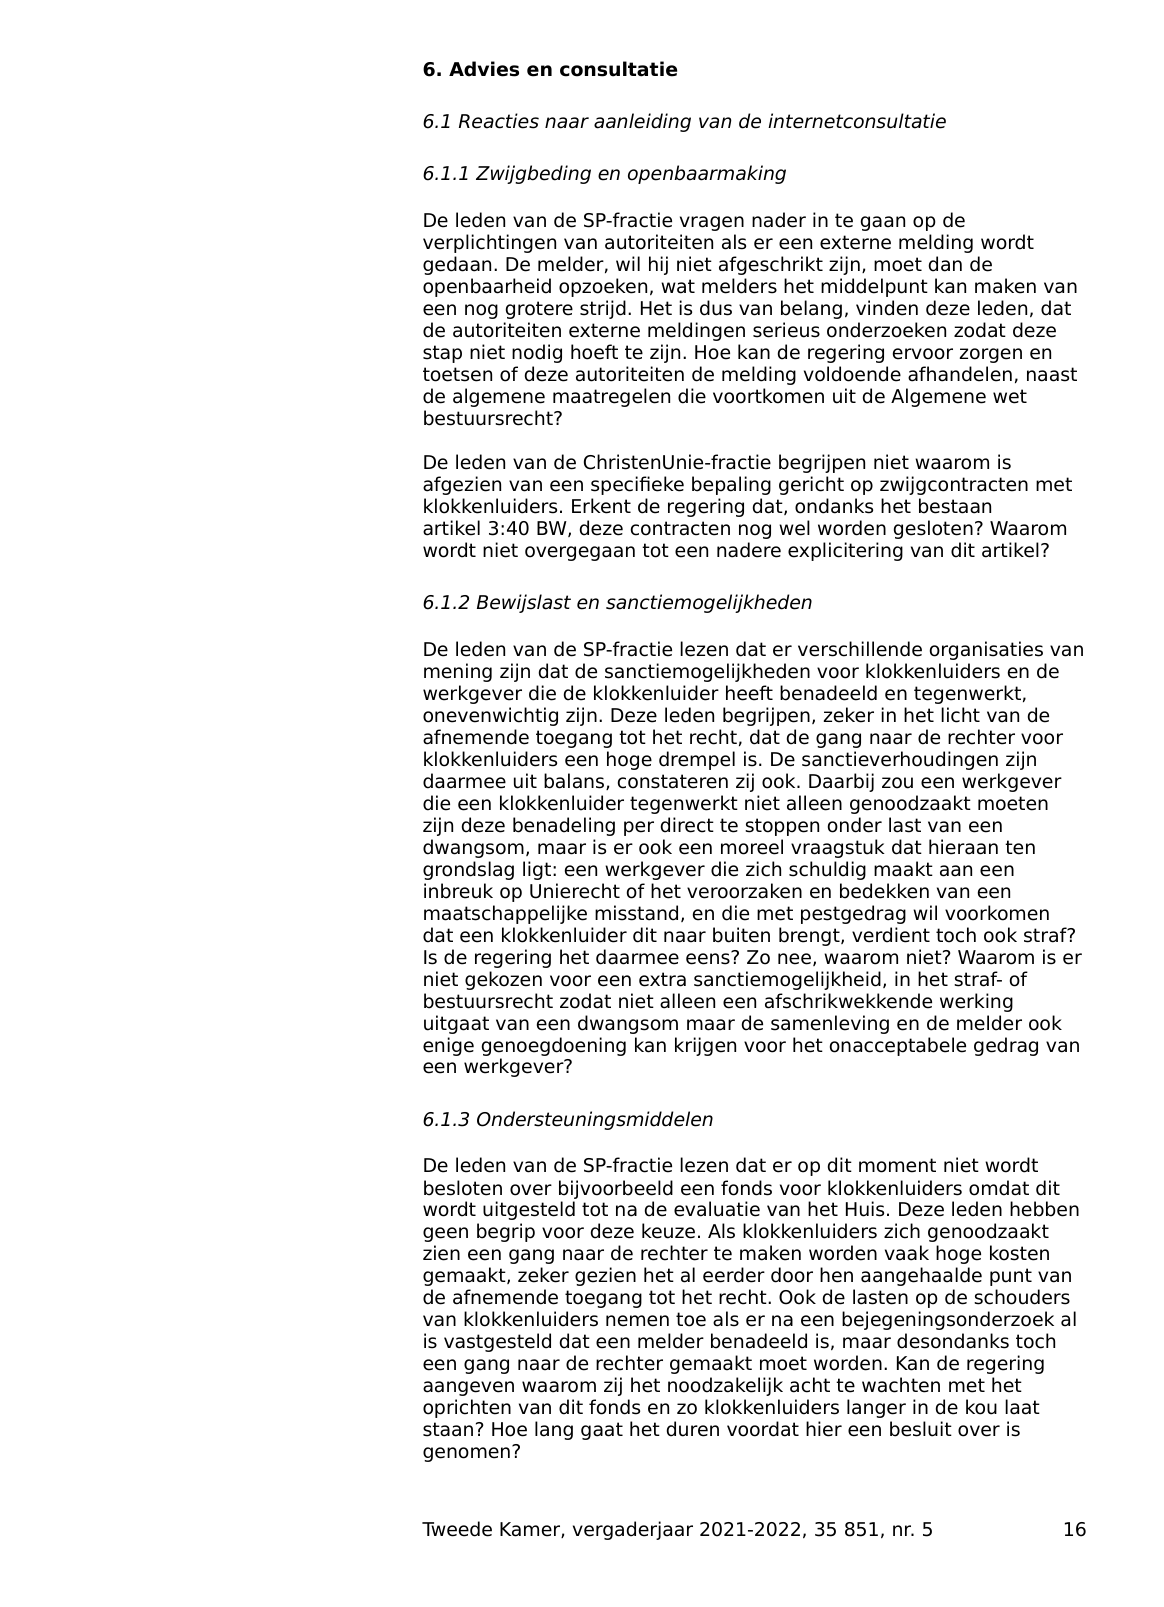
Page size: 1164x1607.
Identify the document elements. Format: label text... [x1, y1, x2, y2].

text De leden van de SP-fractie lezen dat er verschillende organisaties van mening zijn dat de sanctiemogelijkheden voor klokkenluiders en de werkgever die de klokkenluider heeft benadeeld en tegenwerkt, onevenwichtig zijn. Deze leden begrijpen, zeker in het licht van de afnemende toegang tot het recht, dat de gang naar de rechter voor klokkenluiders een hoge drempel is. De sanctieverhoudingen zijn daarmee uit balans, constateren zij ook. Daarbij zou een werkgever die een klokkenluider tegenwerkt niet alleen genoodzaakt moeten zijn deze benadeling per direct te stoppen onder last van een dwangsom, maar is er ook een moreel vraagstuk dat hieraan ten grondslag ligt: een werkgever die zich schuldig maakt aan een inbreuk op Unierecht of het veroorzaken en bedekken van een maatschappelijke misstand, en die met pestgedrag wil voorkomen dat een klokkenluider dit naar buiten brengt, verdient toch ook straf? Is de regering het daarmee eens? Zo nee, waarom niet? Waarom is er niet gekozen voor een extra sanctiemogelijkheid, in het straf- of bestuursrecht zodat niet alleen een afschrikwekkende werking uitgaat van een dwangsom maar de samenleving en de melder ook enige genoegdoening kan krijgen voor het onacceptabele gedrag van een werkgever? [422, 639, 1087, 1078]
text De leden van de SP-fractie lezen dat er op dit moment niet wordt besloten over bijvoorbeeld een fonds voor klokkenluiders omdat dit wordt uitgesteld tot na de evaluatie van het Huis. Deze leden hebben geen begrip voor deze keuze. Als klokkenluiders zich genoodzaakt zien een gang naar de rechter te maken worden vaak hoge kosten gemaakt, zeker gezien het al eerder door hen aangehaalde punt van de afnemende toegang tot het recht. Ook de lasten op de schouders van klokkenluiders nemen toe als er na een bejegeningsonderzoek al is vastgesteld dat een melder benadeeld is, maar desondanks toch een gang naar de rechter gemaakt moet worden. Kan de regering aangeven waarom zij het noodzakelijk acht te wachten met het oprichten van dit fonds en zo klokkenluiders langer in de kou laat staan? Hoe lang gaat het duren voordat hier een besluit over is genomen? [422, 1155, 1087, 1463]
subtitle 6.1.1 Zwijgbeding en openbaarmaking [422, 163, 1087, 185]
text De leden van de SP-fractie vragen nader in te gaan op de verplichtingen van autoriteiten als er een externe melding wordt gedaan. De melder, wil hij niet afgeschrikt zijn, moet dan de openbaarheid opzoeken, wat melders het middelpunt kan maken van een nog grotere strijd. Het is dus van belang, vinden deze leden, dat de autoriteiten externe meldingen serieus onderzoeken zodat deze stap niet nodig hoeft te zijn. Hoe kan de regering ervoor zorgen en toetsen of deze autoriteiten de melding voldoende afhandelen, naast de algemene maatregelen die voortkomen uit de Algemene wet bestuursrecht? [422, 210, 1087, 430]
text De leden van de ChristenUnie-fractie begrijpen niet waarom is afgezien van een specifieke bepaling gericht op zwijgcontracten met klokkenluiders. Erkent de regering dat, ondanks het bestaan artikel 3:40 BW, deze contracten nog wel worden gesloten? Waarom wordt niet overgegaan tot een nadere explicitering van dit artikel? [422, 452, 1087, 562]
subtitle 6.1.3 Ondersteuningsmiddelen [422, 1108, 1087, 1130]
subtitle 6.1.2 Bewijslast en sanctiemogelijkheden [422, 592, 1087, 614]
subtitle 6.1 Reacties naar aanleiding van de internetconsultatie [422, 111, 1087, 133]
subtitle 6. Advies en consultatie [422, 59, 1087, 81]
